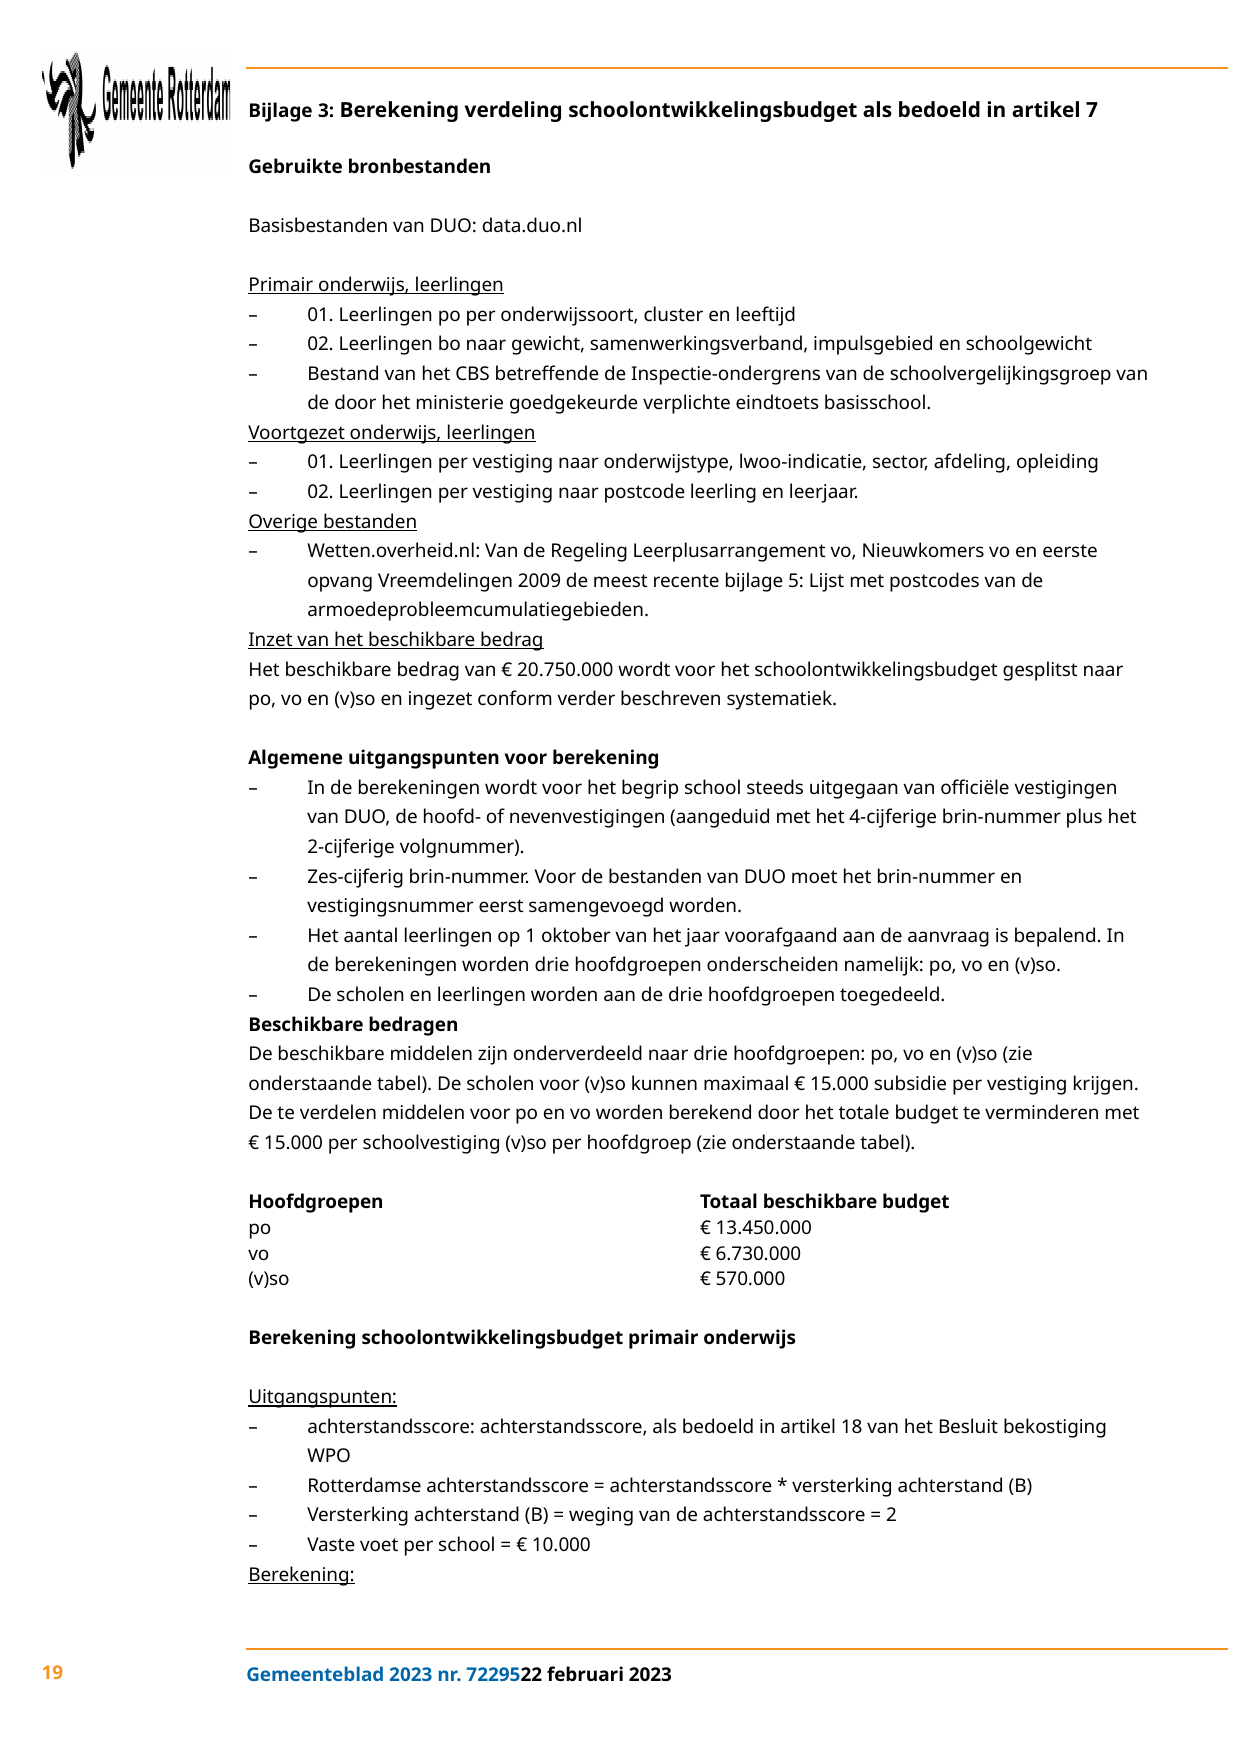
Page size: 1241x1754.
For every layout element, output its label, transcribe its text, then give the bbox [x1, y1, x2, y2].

list achterstandsscore: achterstandsscore, als bedoeld in artikel 18 van het Besluit bekostiging WPO [248, 1413, 1152, 1468]
list Zes-cijferig brin-nummer. Voor de bestanden van DUO moet het brin-nummer en vestigingsnummer eerst samengevoegd worden. [248, 863, 1152, 918]
text Het beschikbare bedrag van € 20.750.000 wordt voor het schoolontwikkelingsbudget gesplitst naar po, vo en (v)so en ingezet conform verder beschreven systematiek. [248, 656, 1152, 711]
list 02. Leerlingen per vestiging naar postcode leerling en leerjaar. [248, 478, 1152, 504]
table_cell € 570.000 [700, 1266, 1152, 1291]
table_cell € 13.450.000 [700, 1214, 1152, 1240]
list Versterking achterstand (B) = weging van de achterstandsscore = 2 [248, 1502, 1152, 1527]
list Het aantal leerlingen op 1 oktober van het jaar voorafgaand aan de aanvraag is bepalend. In de berekeningen worden drie hoofdgroepen onderscheiden namelijk: po, vo en (v)so. [248, 922, 1152, 977]
text Uitgangspunten: [248, 1383, 1152, 1409]
table_header Totaal beschikbare budget [700, 1189, 1152, 1214]
text Inzet van het beschikbare bedrag [248, 626, 1152, 652]
list Wetten.overheid.nl: Van de Regeling Leerplusarrangement vo, Nieuwkomers vo en eerste opvang Vreemdelingen 2009 de meest recente bijlage 5: Lijst met postcodes van de armoedeprobleemcumulatiegebieden. [248, 537, 1152, 622]
list Bestand van het CBS betreffende de Inspectie-ondergrens van de schoolvergelijkingsgroep van de door het ministerie goedgekeurde verplichte eindtoets basisschool. [248, 360, 1152, 415]
list In de berekeningen wordt voor het begrip school steeds uitgegaan van officiële vestigingen van DUO, de hoofd- of nevenvestigingen (aangeduid met het 4-cijferige brin-nummer plus het 2-cijferige volgnummer). [248, 774, 1152, 859]
list De scholen en leerlingen worden aan de drie hoofdgroepen toegedeeld. [248, 981, 1152, 1007]
text Algemene uitgangspunten voor berekening [248, 744, 1152, 770]
table_header Hoofdgroepen [248, 1189, 700, 1214]
picture [41, 47, 231, 172]
text Berekening: [248, 1561, 1152, 1587]
text Basisbestanden van DUO: data.duo.nl [248, 212, 1152, 238]
text De beschikbare middelen zijn onderverdeeld naar drie hoofdgroepen: po, vo en (v)so (zie onderstaande tabel). De scholen voor (v)so kunnen maximaal € 15.000 subsidie per vestiging krijgen. De te verdelen middelen voor po en vo worden berekend door het totale budget te verminderen met € 15.000 per schoolvestiging (v)so per hoofdgroep (zie onderstaande tabel). [248, 1040, 1152, 1155]
text Overige bestanden [248, 508, 1152, 534]
text Berekening schoolontwikkelingsbudget primair onderwijs [248, 1324, 1152, 1350]
list 01. Leerlingen po per onderwijssoort, cluster en leeftijd [248, 301, 1152, 327]
list Rotterdamse achterstandsscore = achterstandsscore * versterking achterstand (B) [248, 1472, 1152, 1498]
list 01. Leerlingen per vestiging naar onderwijstype, lwoo-indicatie, sector, afdeling, opleiding [248, 449, 1152, 474]
text Primair onderwijs, leerlingen [248, 271, 1152, 297]
text Gebruikte bronbestanden [248, 153, 1152, 179]
table_cell vo [248, 1240, 700, 1266]
text Beschikbare bedragen [248, 1011, 1152, 1037]
list Vaste voet per school = € 10.000 [248, 1531, 1152, 1557]
list 02. Leerlingen bo naar gewicht, samenwerkingsverband, impulsgebied en schoolgewicht [248, 330, 1152, 356]
text Bijlage 3: Berekening verdeling schoolontwikkelingsbudget als bedoeld in artikel 7 [248, 95, 1152, 123]
table_cell po [248, 1214, 700, 1240]
text Voortgezet onderwijs, leerlingen [248, 419, 1152, 445]
table_cell € 6.730.000 [700, 1240, 1152, 1266]
table_cell (v)so [248, 1266, 700, 1291]
